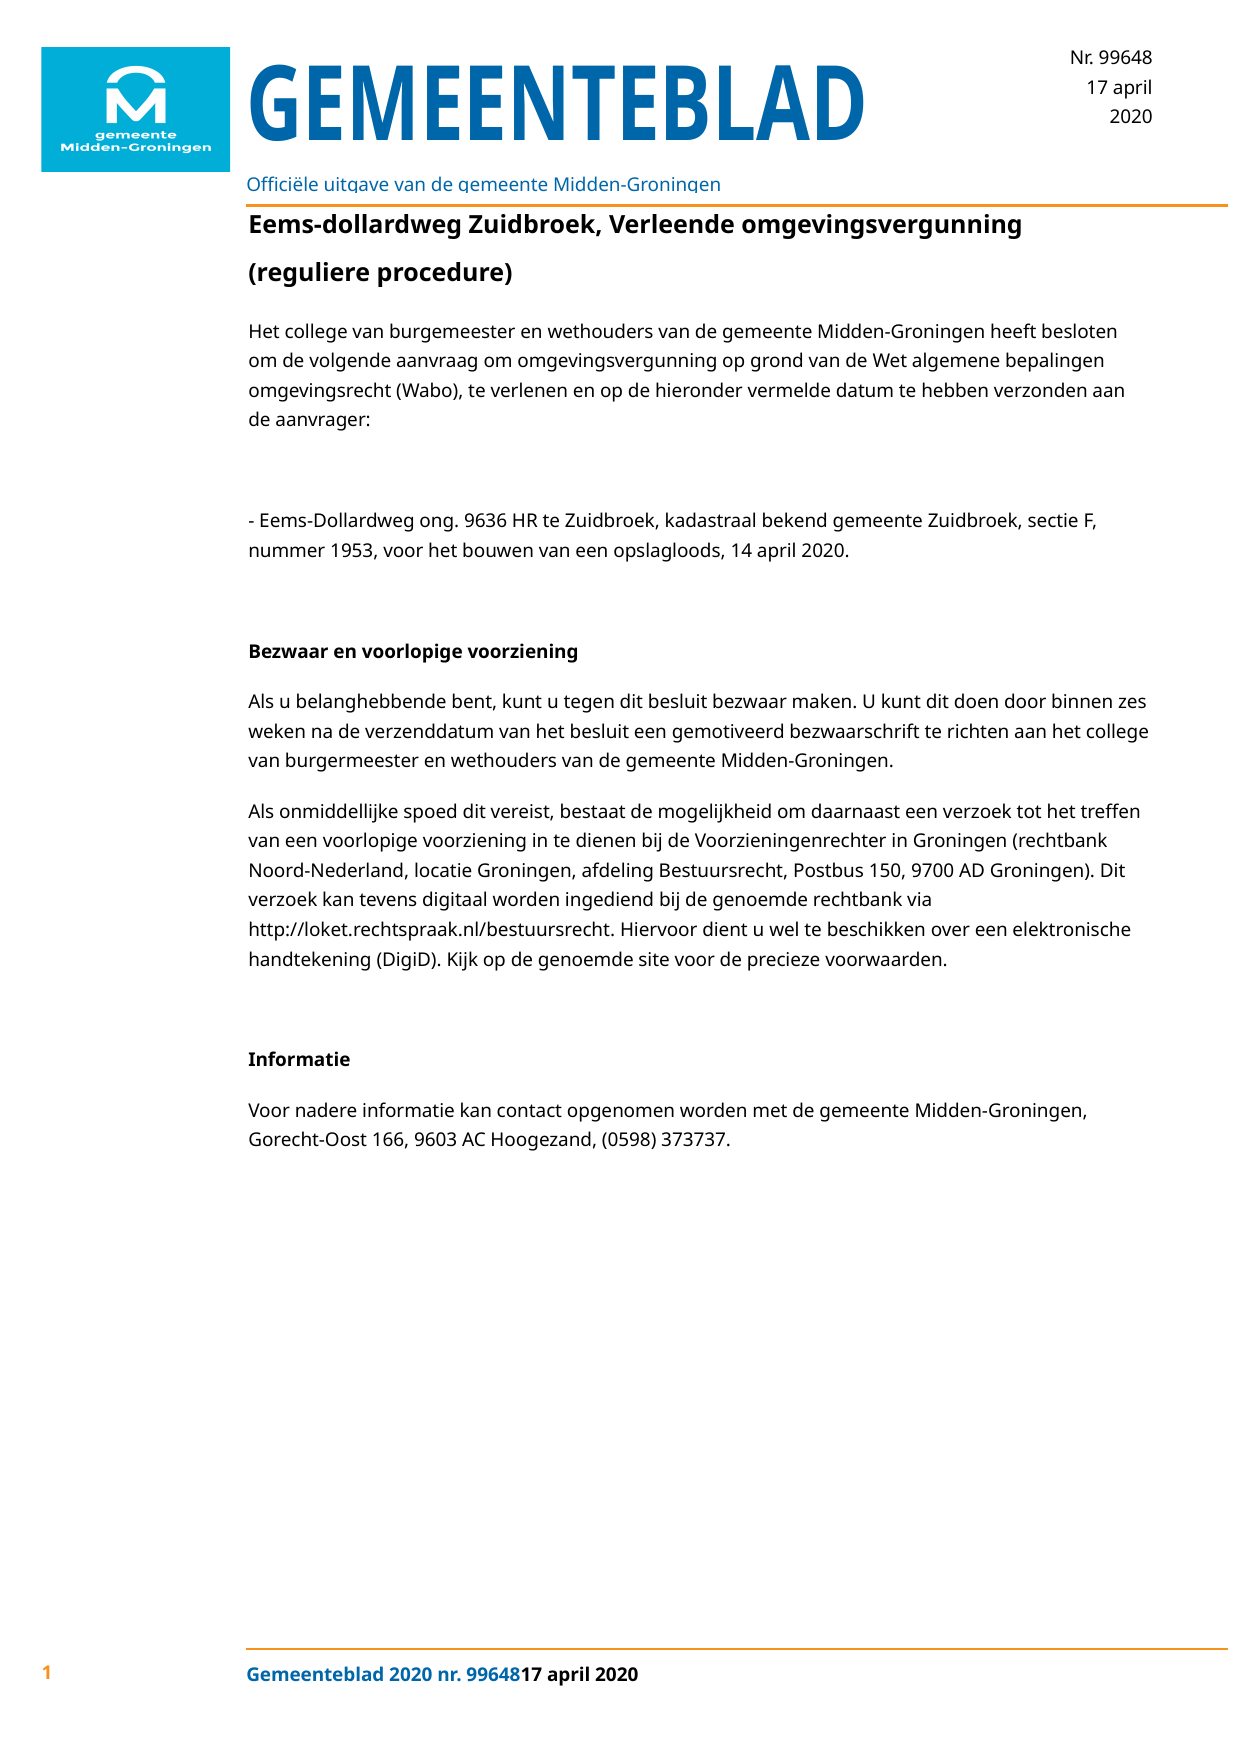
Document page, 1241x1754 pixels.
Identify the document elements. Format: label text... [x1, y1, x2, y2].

text Informatie [248, 1047, 1152, 1072]
picture [107, 89, 165, 122]
text Als onmiddellijke spoed dit vereist, bestaat de mogelijkheid om daarnaast een verzoek tot het treffen van een voorlopige voorziening in te dienen bij de Voorzieningenrechter in Groningen (rechtbank Noord-Nederland, locatie Groningen, afdeling Bestuursrecht, Postbus 150, 9700 AD Groningen). Dit verzoek kan tevens digitaal worden ingediend bij de genoemde rechtbank via http://loket.rechtspraak.nl/bestuursrecht. Hiervoor dient u wel te beschikken over een elektronische handtekening (DigiD). Kijk op de genoemde site voor de precieze voorwaarden. [248, 798, 1152, 972]
text Het college van burgemeester en wethouders van de gemeente Midden-Groningen heeft besloten om de volgende aanvraag om omgevingsvergunning op grond van de Wet algemene bepalingen omgevingsrecht (Wabo), te verlenen en op de hieronder vermelde datum te hebben verzonden aan de aanvrager: [248, 318, 1152, 432]
picture [108, 66, 164, 82]
text Als u belanghebbende bent, kunt u tegen dit besluit bezwaar maken. U kunt dit doen door binnen zes weken na de verzenddatum van het besluit een gemotiveerd bezwaarschrift te richten aan het college van burgermeester en wethouders van de gemeente Midden-Groningen. [248, 688, 1152, 773]
text Voor nadere informatie kan contact opgenomen worden met de gemeente Midden-Groningen, Gorecht-Oost 166, 9603 AC Hoogezand, (0598) 373737. [248, 1097, 1152, 1152]
picture [184, 146, 190, 153]
text Eems-dollardweg Zuidbroek, Verleende omgevingsvergunning (reguliere procedure) [248, 207, 1152, 288]
text - Eems-Dollardweg ong. 9636 HR te Zuidbroek, kadastraal bekend gemeente Zuidbroek, sectie F, nummer 1953, voor het bouwen van een opslagloods, 14 april 2020. [248, 507, 1152, 563]
text Bezwaar en voorlopige voorziening [248, 638, 1152, 664]
